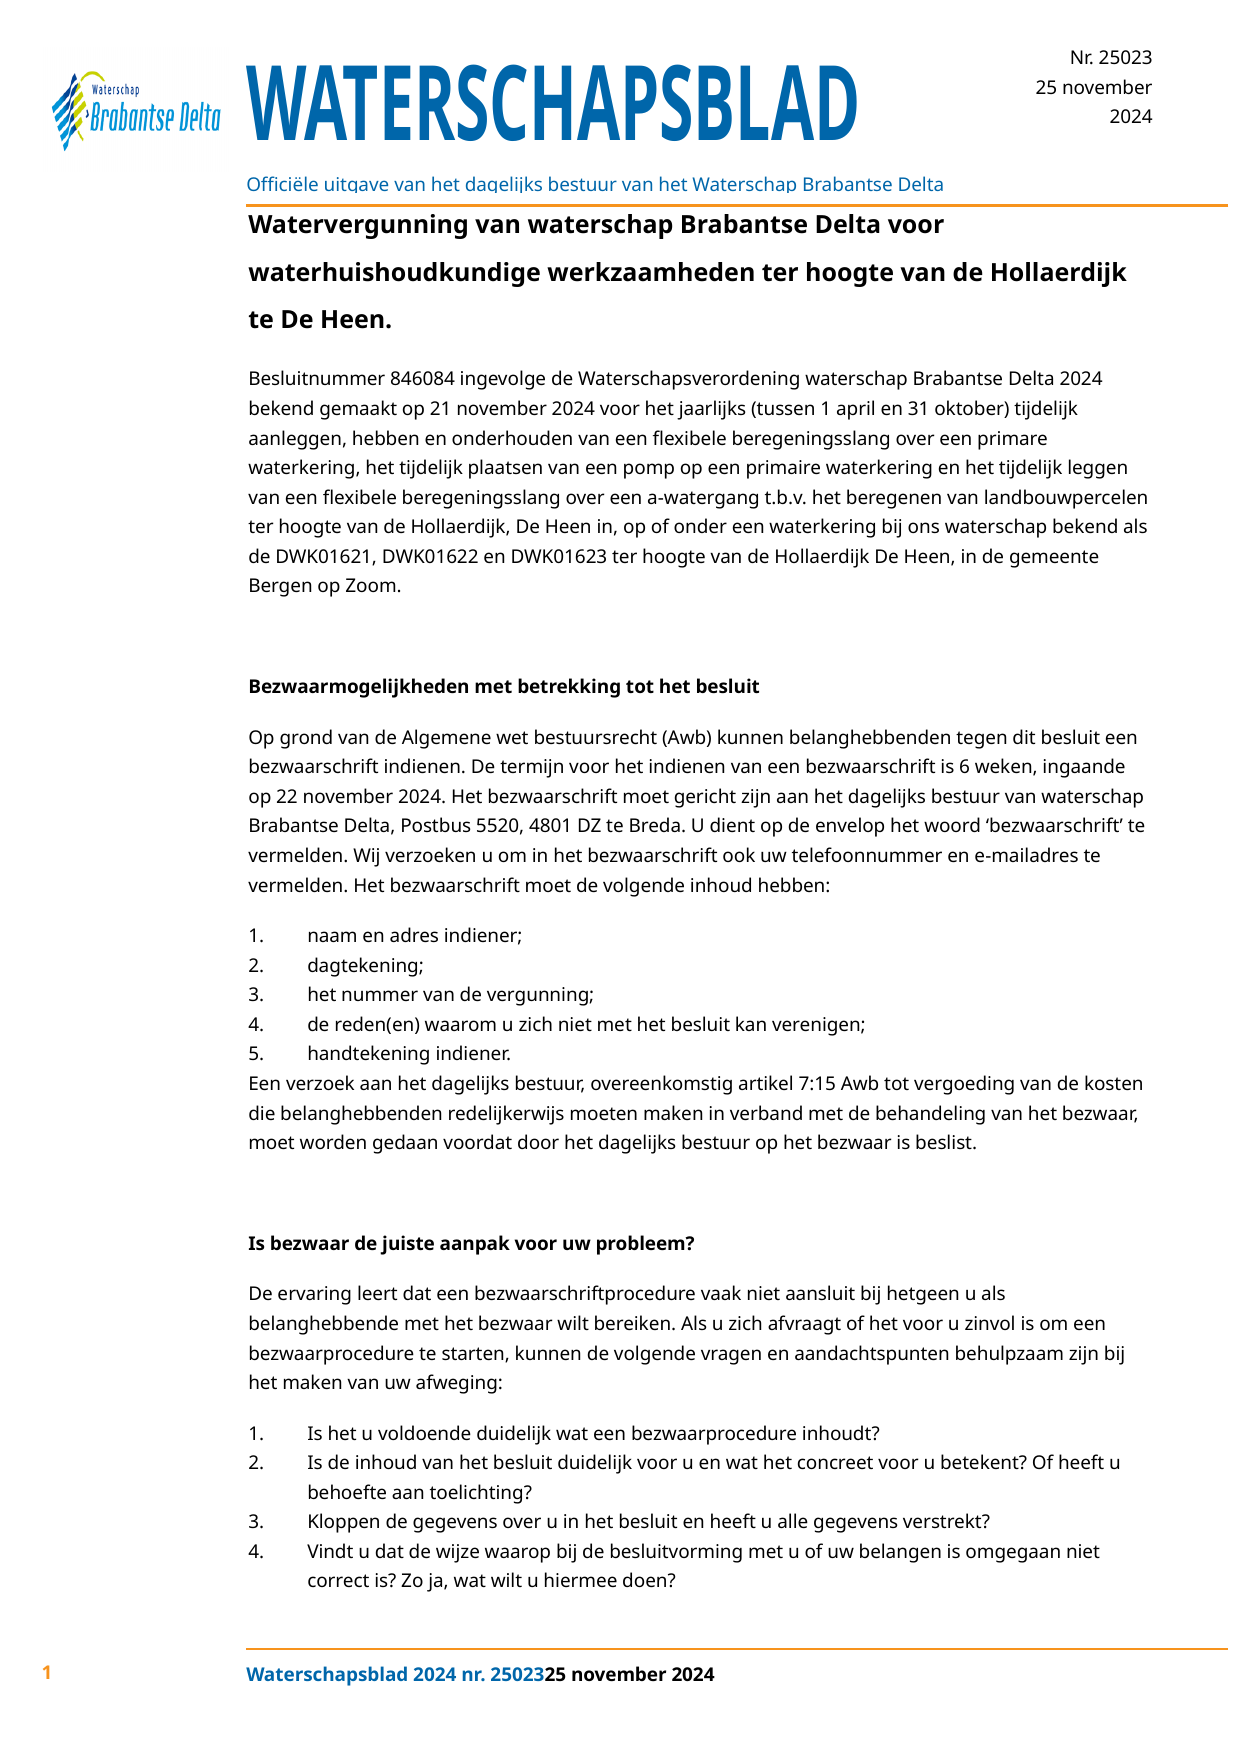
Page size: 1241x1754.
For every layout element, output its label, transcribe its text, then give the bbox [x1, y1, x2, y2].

list Kloppen de gegevens over u in het besluit en heeft u alle gegevens verstrekt? [248, 1508, 1152, 1534]
list Is het u voldoende duidelijk wat een bezwaarprocedure inhoudt? [248, 1420, 1152, 1445]
text Besluitnummer 846084 ingevolge de Waterschapsverordening waterschap Brabantse Delta 2024 bekend gemaakt op 21 november 2024 voor het jaarlijks (tussen 1 april en 31 oktober) tijdelijk aanleggen, hebben en onderhouden van een flexibele beregeningsslang over een primare waterkering, het tijdelijk plaatsen van een pomp op een primaire waterkering en het tijdelijk leggen van een flexibele beregeningsslang over een a-watergang t.b.v. het beregenen van landbouwpercelen ter hoogte van de Hollaerdijk, De Heen in, op of onder een waterkering bij ons waterschap bekend als de DWK01621, DWK01622 en DWK01623 ter hoogte van de Hollaerdijk De Heen, in de gemeente Bergen op Zoom. [248, 366, 1152, 598]
text Is bezwaar de juiste aanpak voor uw probleem? [248, 1230, 1152, 1256]
list de reden(en) waarom u zich niet met het besluit kan verenigen; [248, 1011, 1152, 1037]
text Bezwaarmogelijkheden met betrekking tot het besluit [248, 673, 1152, 699]
text Een verzoek aan het dagelijks bestuur, overeenkomstig artikel 7:15 Awb tot vergoeding van de kosten die belanghebbenden redelijkerwijs moeten maken in verband met de behandeling van het bezwaar, moet worden gedaan voordat door het dagelijks bestuur op het bezwaar is beslist. [248, 1070, 1152, 1155]
text De ervaring leert dat een bezwaarschriftprocedure vaak niet aansluit bij hetgeen u als belanghebbende met het bezwaar wilt bereiken. Als u zich afvraagt of het voor u zinvol is om een bezwaarprocedure te starten, kunnen de volgende vragen en aandachtspunten behulpzaam zijn bij het maken van uw afweging: [248, 1281, 1152, 1395]
text Watervergunning van waterschap Brabantse Delta voor waterhuishoudkundige werkzaamheden ter hoogte van de Hollaerdijk te De Heen. [248, 207, 1152, 336]
list naam en adres indiener; [248, 922, 1152, 948]
list Is de inhoud van het besluit duidelijk voor u en wat het concreet voor u betekent? Of heeft u behoefte aan toelichting? [248, 1449, 1152, 1504]
list Vindt u dat de wijze waarop bij de besluitvorming met u of uw belangen is omgegaan niet correct is? Zo ja, wat wilt u hiermee doen? [248, 1538, 1152, 1593]
text Op grond van de Algemene wet bestuursrecht (Awb) kunnen belanghebbenden tegen dit besluit een bezwaarschrift indienen. De termijn voor het indienen van een bezwaarschrift is 6 weken, ingaande op 22 november 2024. Het bezwaarschrift moet gericht zijn aan het dagelijks bestuur van waterschap Brabantse Delta, Postbus 5520, 4801 DZ te Breda. U dient op de envelop het woord ‘bezwaarschrift’ te vermelden. Wij verzoeken u om in het bezwaarschrift ook uw telefoonnummer en e‑mailadres te vermelden. Het bezwaarschrift moet de volgende inhoud hebben: [248, 724, 1152, 897]
list het nummer van de vergunning; [248, 981, 1152, 1007]
picture [41, 47, 231, 172]
list dagtekening; [248, 952, 1152, 977]
list handtekening indiener. [248, 1041, 1152, 1066]
